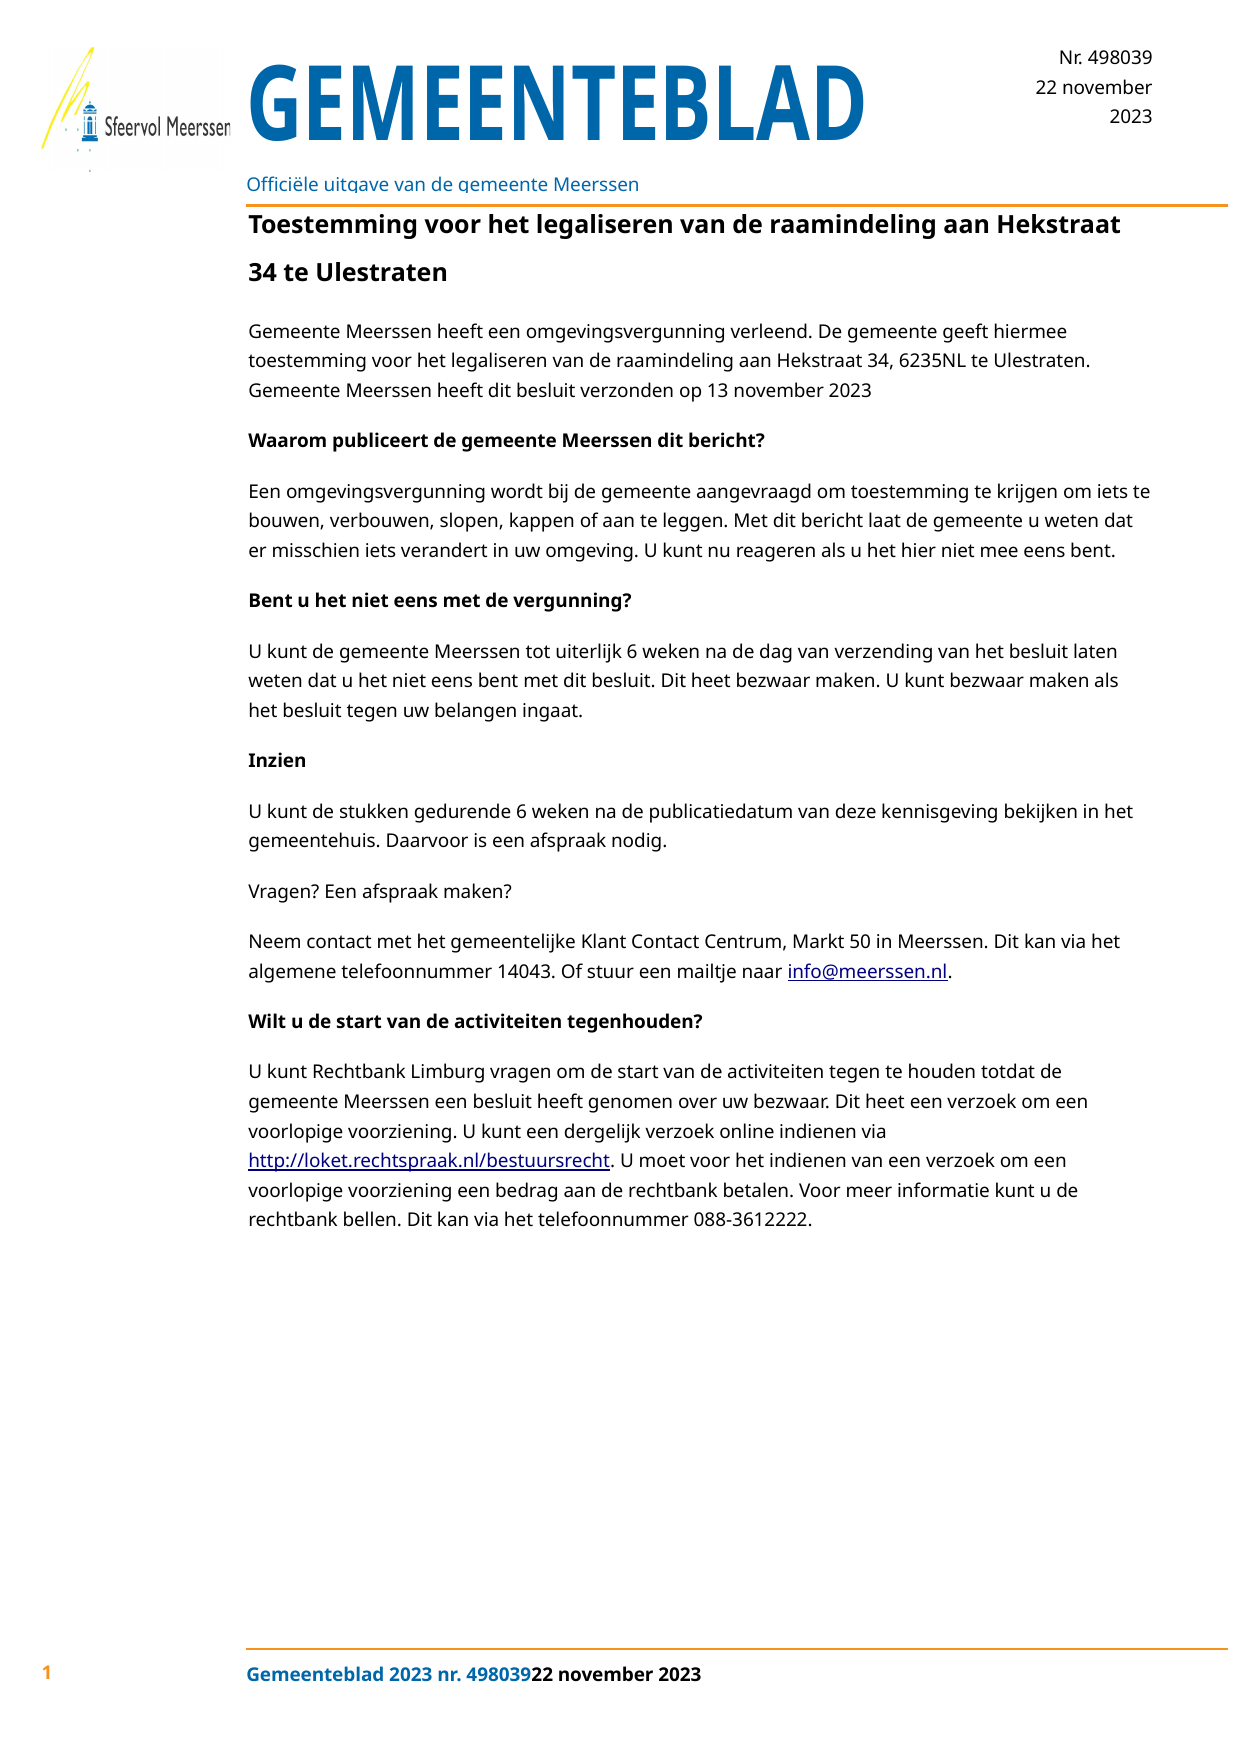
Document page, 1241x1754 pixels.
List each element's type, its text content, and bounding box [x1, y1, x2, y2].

picture [41, 47, 231, 172]
text Inzien [248, 747, 1152, 773]
text Neem contact met het gemeentelijke Klant Contact Centrum, Markt 50 in Meerssen. Dit kan via het algemene telefoonnummer 14043. Of stuur een mailtje naar info@meerssen.nl. [248, 928, 1152, 984]
text U kunt de gemeente Meerssen tot uiterlijk 6 weken na de dag van verzending van het besluit laten weten dat u het niet eens bent met dit besluit. Dit heet bezwaar maken. U kunt bezwaar maken als het besluit tegen uw belangen ingaat. [248, 638, 1152, 723]
text Wilt u de start van de activiteiten tegenhouden? [248, 1008, 1152, 1034]
text U kunt de stukken gedurende 6 weken na de publicatiedatum van deze kennisgeving bekijken in het gemeentehuis. Daarvoor is een afspraak nodig. [248, 798, 1152, 853]
text Een omgevingsvergunning wordt bij de gemeente aangevraagd om toestemming te krijgen om iets te bouwen, verbouwen, slopen, kappen of aan te leggen. Met dit bericht laat de gemeente u weten dat er misschien iets verandert in uw omgeving. U kunt nu reageren als u het hier niet mee eens bent. [248, 478, 1152, 563]
text Gemeente Meerssen heeft een omgevingsvergunning verleend. De gemeente geeft hiermee toestemming voor het legaliseren van de raamindeling aan Hekstraat 34, 6235NL te Ulestraten. Gemeente Meerssen heeft dit besluit verzonden op 13 november 2023 [248, 318, 1152, 403]
text U kunt Rechtbank Limburg vragen om de start van de activiteiten tegen te houden totdat de gemeente Meerssen een besluit heeft genomen over uw bezwaar. Dit heet een verzoek om een voorlopige voorziening. U kunt een dergelijk verzoek online indienen via http://loket.rechtspraak.nl/bestuursrecht. U moet voor het indienen van een verzoek om een voorlopige voorziening een bedrag aan de rechtbank betalen. Voor meer informatie kunt u de rechtbank bellen. Dit kan via het telefoonnummer 088-3612222. [248, 1059, 1152, 1232]
text Waarom publiceert de gemeente Meerssen dit bericht? [248, 427, 1152, 453]
text Vragen? Een afspraak maken? [248, 878, 1152, 904]
text Toestemming voor het legaliseren van de raamindeling aan Hekstraat 34 te Ulestraten [248, 207, 1152, 288]
text Bent u het niet eens met de vergunning? [248, 587, 1152, 613]
